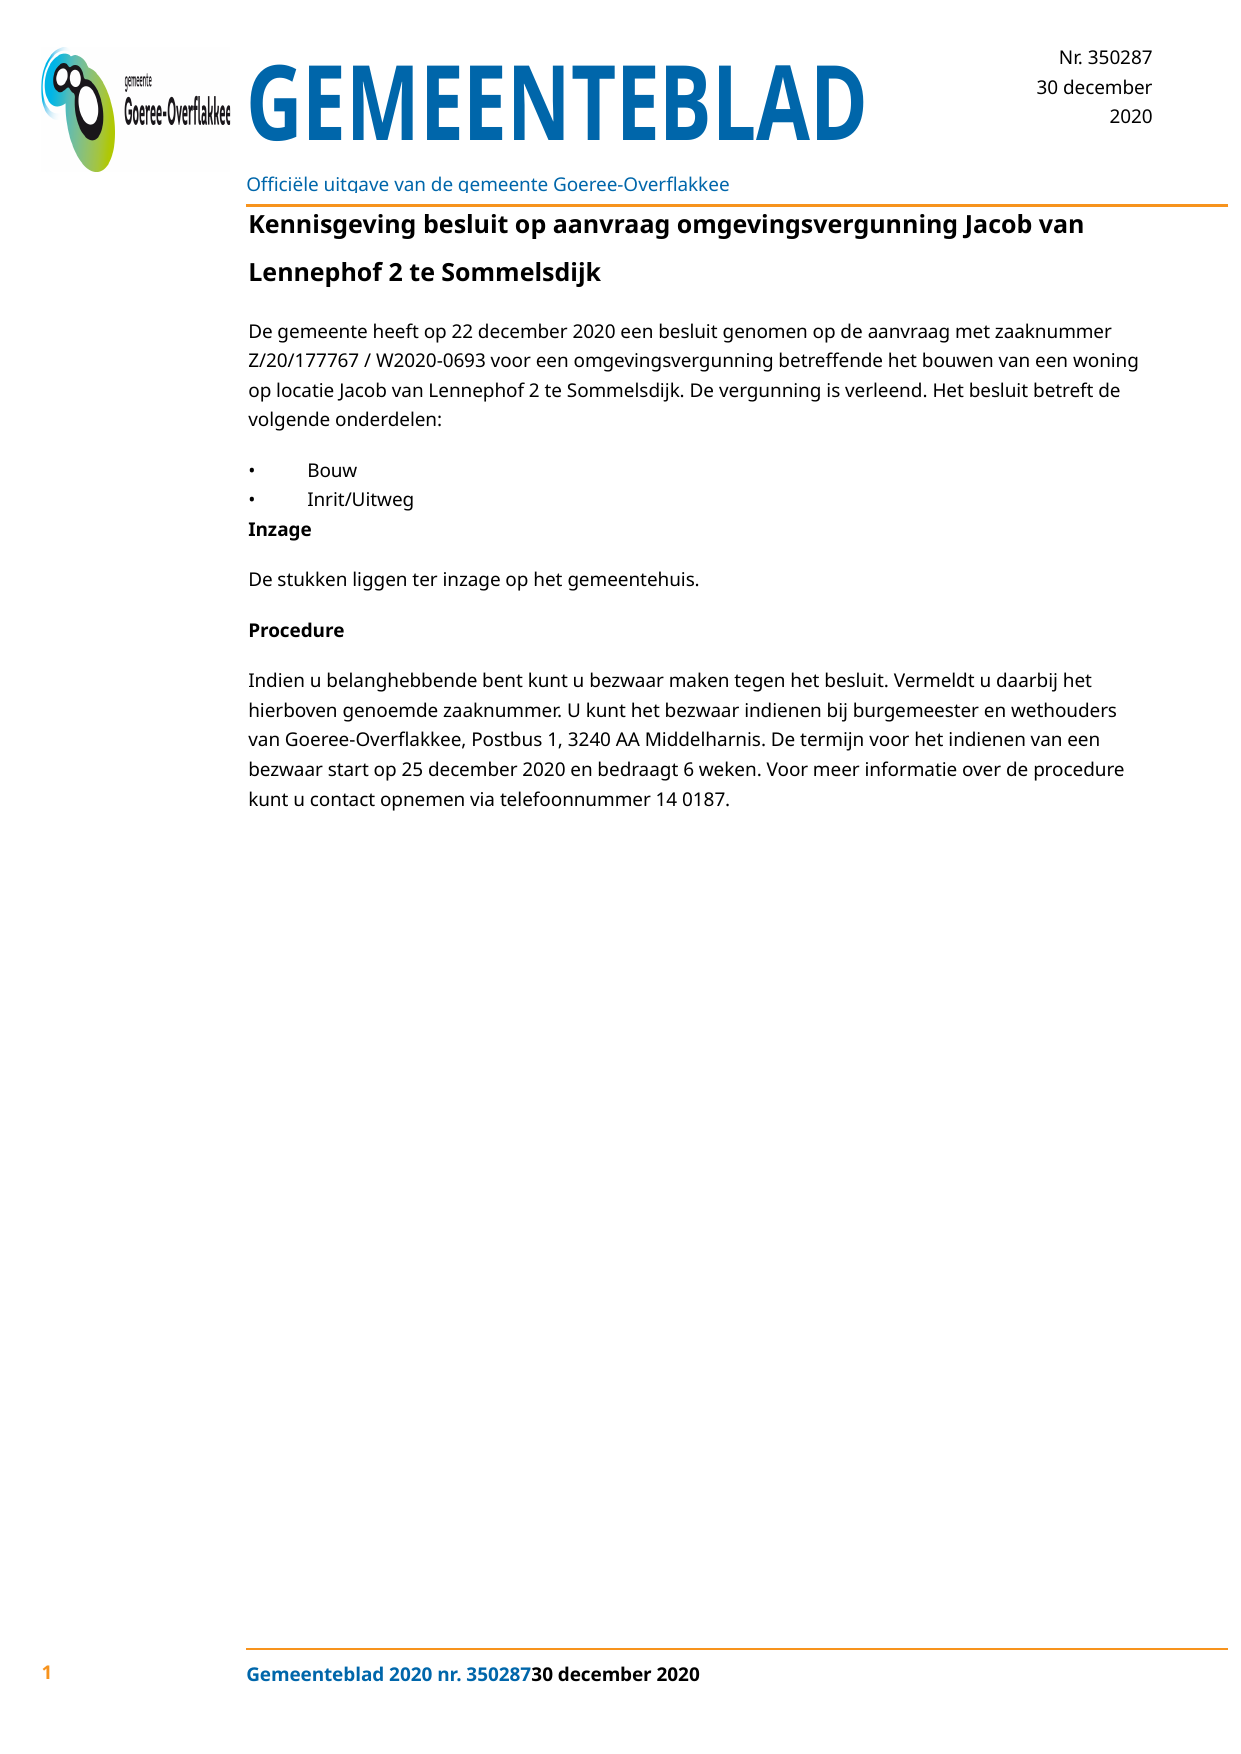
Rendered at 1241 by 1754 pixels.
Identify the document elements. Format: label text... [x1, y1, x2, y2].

text Kennisgeving besluit op aanvraag omgevingsvergunning Jacob van Lennephof 2 te Sommelsdijk [248, 207, 1152, 288]
list Inrit/Uitweg [248, 487, 1152, 512]
text De gemeente heeft op 22 december 2020 een besluit genomen op de aanvraag met zaaknummer Z/20/177767 / W2020-0693 voor een omgevingsvergunning betreffende het bouwen van een woning op locatie Jacob van Lennephof 2 te Sommelsdijk. De vergunning is verleend. Het besluit betreft de volgende onderdelen: [248, 318, 1152, 432]
text De stukken liggen ter inzage op het gemeentehuis. [248, 567, 1152, 592]
text Inzage [248, 516, 1152, 542]
picture [41, 47, 231, 172]
text Indien u belanghebbende bent kunt u bezwaar maken tegen het besluit. Vermeldt u daarbij het hierboven genoemde zaaknummer. U kunt het bezwaar indienen bij burgemeester en wethouders van Goeree-Overflakkee, Postbus 1, 3240 AA Middelharnis. De termijn voor het indienen van een bezwaar start op 25 december 2020 en bedraagt 6 weken. Voor meer informatie over de procedure kunt u contact opnemen via telefoonnummer 14 0187. [248, 667, 1152, 812]
text Procedure [248, 617, 1152, 643]
list Bouw [248, 457, 1152, 483]
